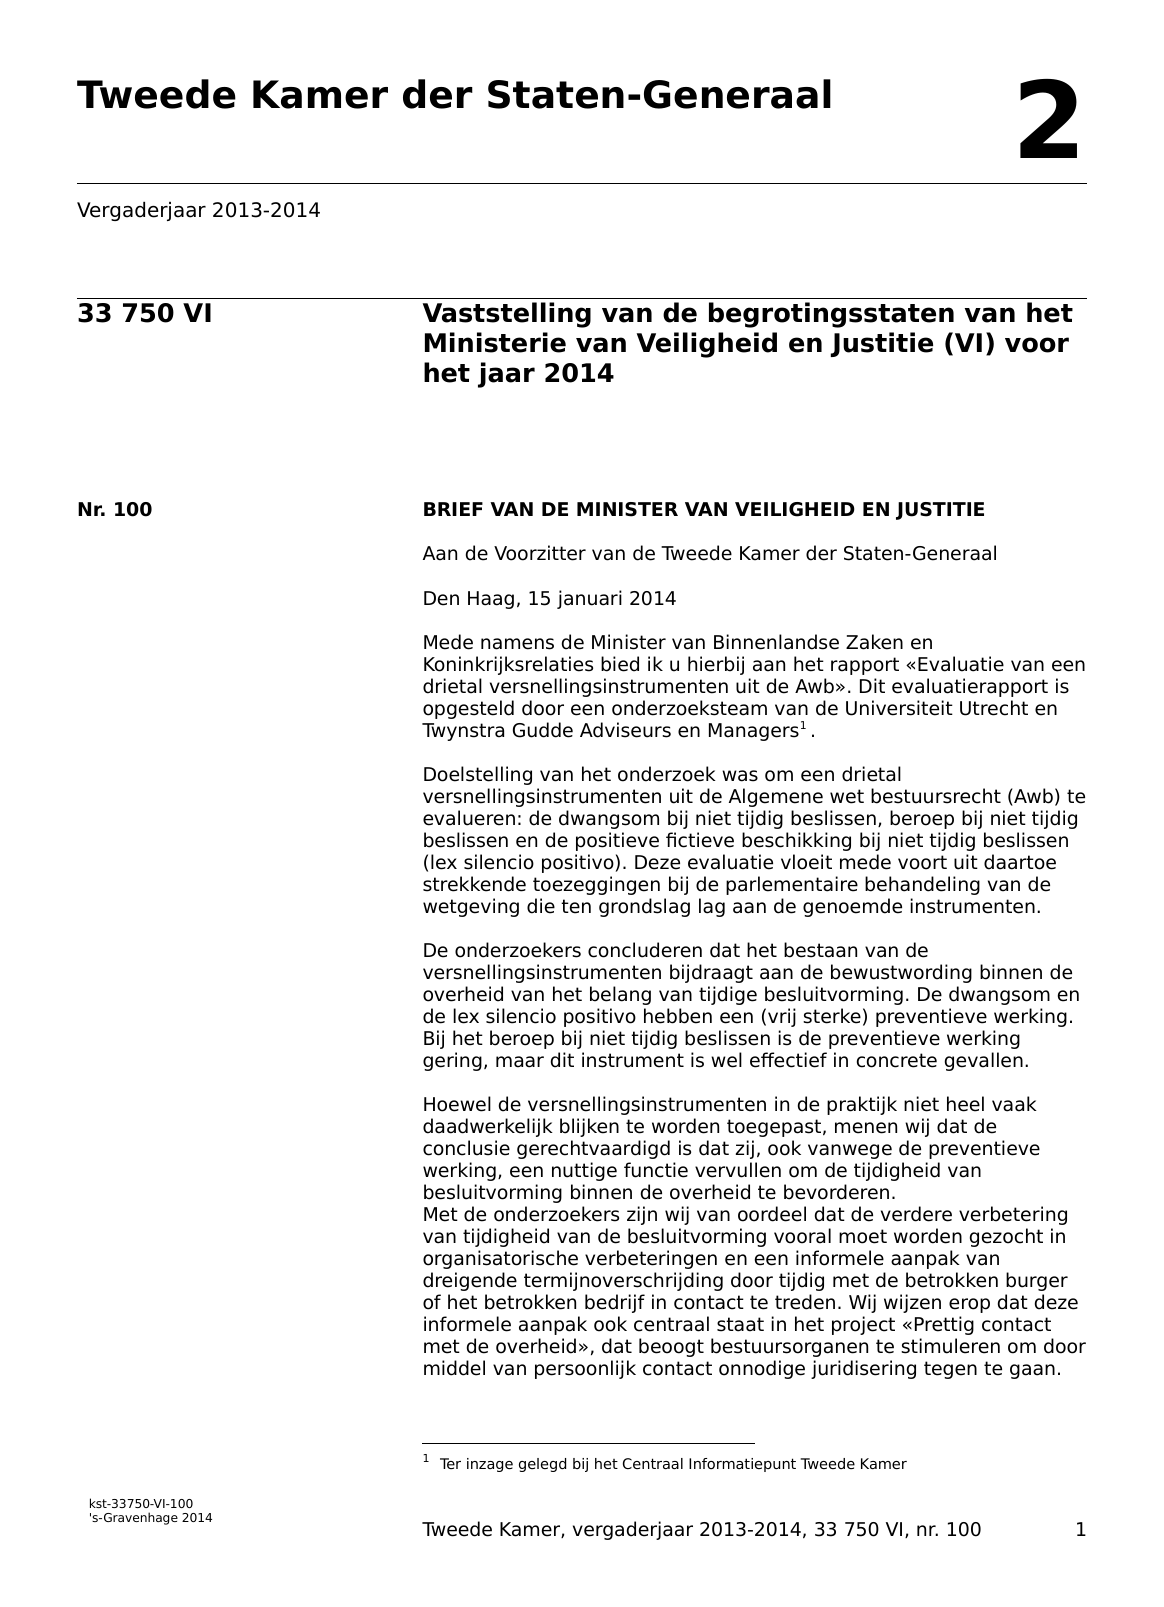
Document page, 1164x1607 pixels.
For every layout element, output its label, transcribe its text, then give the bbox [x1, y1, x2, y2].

text Doelstelling van het onderzoek was om een drietal versnellingsinstrumenten uit de Algemene wet bestuursrecht (Awb) te evalueren: de dwangsom bij niet tijdig beslissen, beroep bij niet tijdig beslissen en de positieve fictieve beschikking bij niet tijdig beslissen (lex silencio positivo). Deze evaluatie vloeit mede voort uit daartoe strekkende toezeggingen bij de parlementaire behandeling van de wetgeving die ten grondslag lag aan de genoemde instrumenten. [422, 764, 1087, 917]
text Aan de Voorzitter van de Tweede Kamer der Staten-Generaal [422, 543, 1087, 565]
table_header Tweede Kamer der Staten-Generaal [77, 59, 886, 183]
subtitle 33 750 VI Vaststelling van de begrotingsstaten van het Ministerie van Veiligheid en Justitie (VI) voor het jaar 2014 [77, 299, 1087, 388]
text Hoewel de versnellingsinstrumenten in de praktijk niet heel vaak daadwerkelijk blijken te worden toegepast, menen wij dat de conclusie gerechtvaardigd is dat zij, ook vanwege de preventieve werking, een nuttige functie vervullen om de tijdigheid van besluitvorming binnen de overheid te bevorderen. [422, 1094, 1087, 1204]
text Met de onderzoekers zijn wij van oordeel dat de verdere verbetering van tijdigheid van de besluitvorming vooral moet worden gezocht in organisatorische verbeteringen en een informele aanpak van dreigende termijnoverschrijding door tijdig met de betrokken burger of het betrokken bedrijf in contact te treden. Wij wijzen erop dat deze informele aanpak ook centraal staat in het project «Prettig contact met de overheid», dat beoogt bestuursorganen te stimuleren om door middel van persoonlijk contact onnodige juridisering tegen te gaan. [422, 1204, 1087, 1379]
text kst-33750-VI-100 [88, 1497, 323, 1511]
text Ter inzage gelegd bij het Centraal Informatiepunt Tweede Kamer [422, 1452, 1087, 1474]
text 's-Gravenhage 2014 [88, 1511, 323, 1525]
text Mede namens de Minister van Binnenlandse Zaken en Koninkrijksrelaties bied ik u hierbij aan het rapport «Evaluatie van een drietal versnellingsinstrumenten uit de Awb». Dit evaluatierapport is opgesteld door een onderzoeksteam van de Universiteit Utrecht en Twynstra Gudde Adviseurs en Managers. [422, 632, 1087, 741]
subtitle Nr. 100 BRIEF VAN DE MINISTER VAN VEILIGHEID EN JUSTITIE [77, 499, 1087, 521]
table_cell Vergaderjaar 2013-2014 [77, 184, 1087, 298]
text De onderzoekers concluderen dat het bestaan van de versnellingsinstrumenten bijdraagt aan de bewustwording binnen de overheid van het belang van tijdige besluitvorming. De dwangsom en de lex silencio positivo hebben een (vrij sterke) preventieve werking. Bij het beroep bij niet tijdig beslissen is de preventieve werking gering, maar dit instrument is wel effectief in concrete gevallen. [422, 940, 1087, 1072]
table_header 2 [886, 59, 1087, 183]
text Den Haag, 15 januari 2014 [422, 587, 1087, 609]
